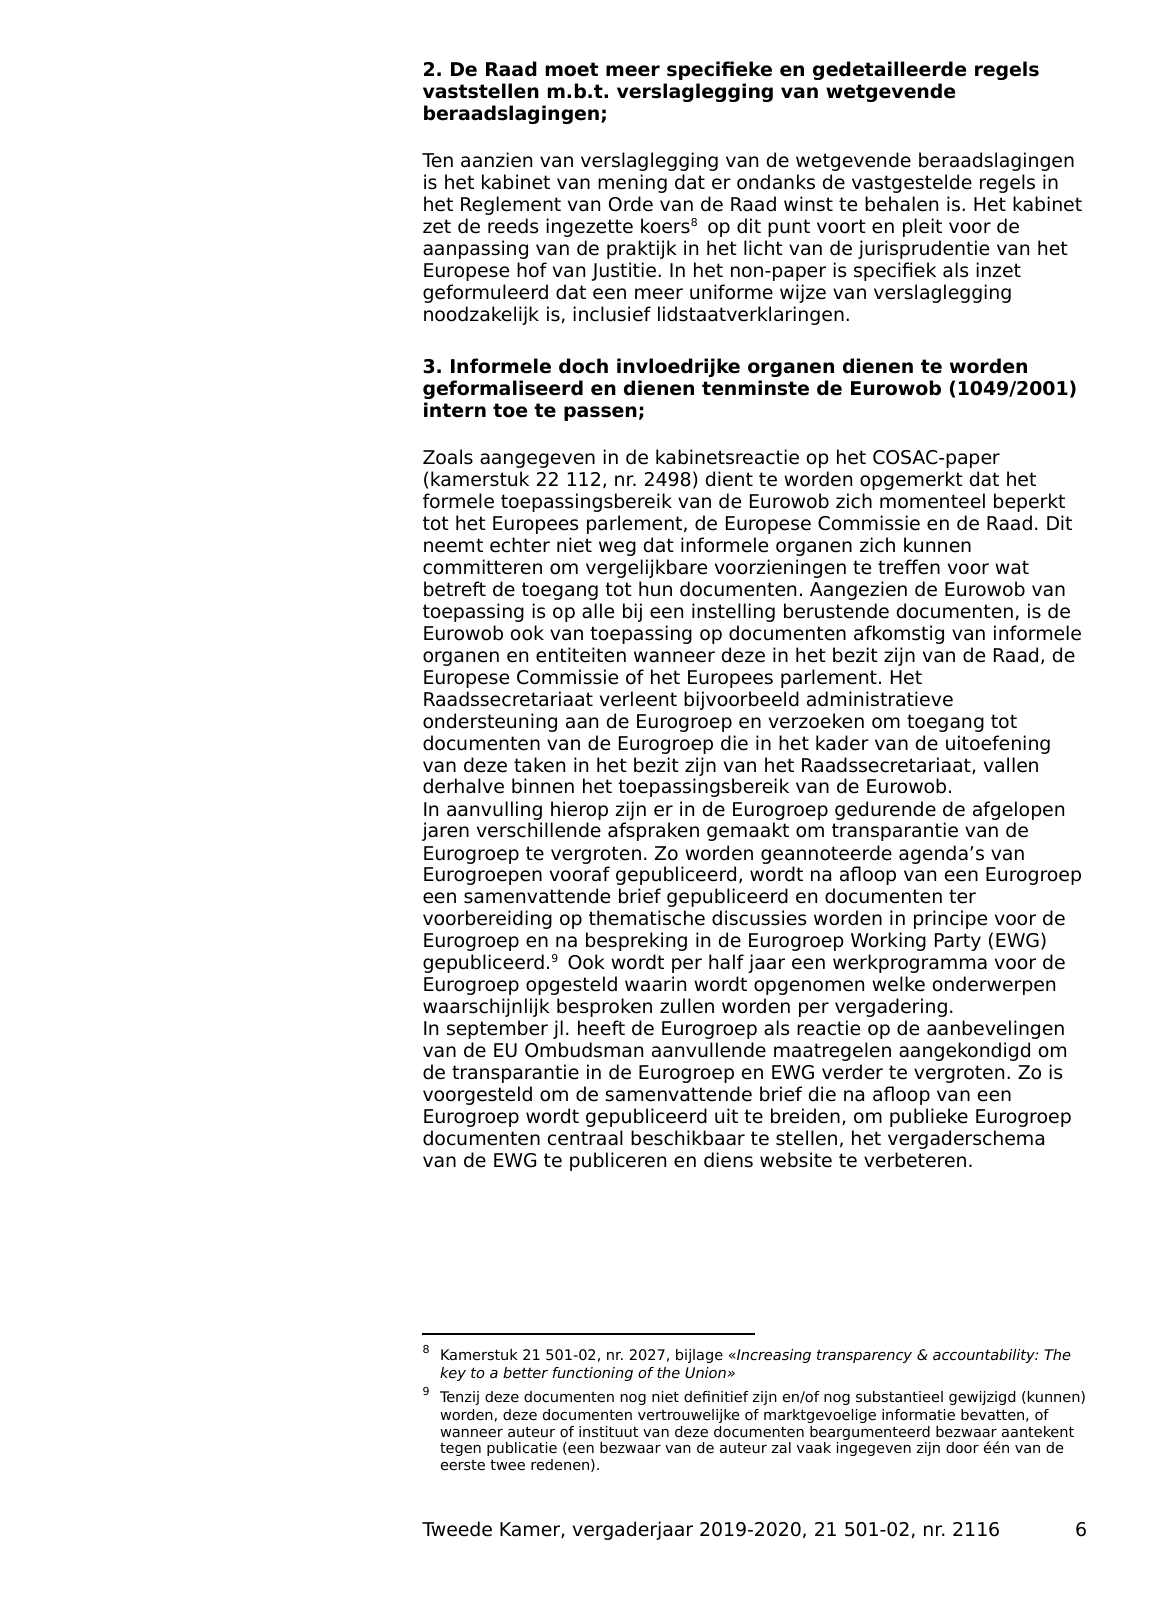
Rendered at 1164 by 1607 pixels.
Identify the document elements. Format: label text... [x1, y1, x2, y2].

text In aanvulling hierop zijn er in de Eurogroep gedurende de afgelopen jaren verschillende afspraken gemaakt om transparantie van de Eurogroep te vergroten. Zo worden geannoteerde agenda’s van Eurogroepen vooraf gepubliceerd, wordt na afloop van een Eurogroep een samenvattende brief gepubliceerd en documenten ter voorbereiding op thematische discussies worden in principe voor de Eurogroep en na bespreking in de Eurogroep Working Party (EWG) gepubliceerd. Ook wordt per half jaar een werkprogramma voor de Eurogroep opgesteld waarin wordt opgenomen welke onderwerpen waarschijnlijk besproken zullen worden per vergadering. [422, 798, 1087, 1018]
text Kamerstuk 21 501-02, nr. 2027, bijlage «Increasing transparency & accountability: The key to a better functioning of the Union» [422, 1343, 1087, 1382]
text In september jl. heeft de Eurogroep als reactie op de aanbevelingen van de EU Ombudsman aanvullende maatregelen aangekondigd om de transparantie in de Eurogroep en EWG verder te vergroten. Zo is voorgesteld om de samenvattende brief die na afloop van een Eurogroep wordt gepubliceerd uit te breiden, om publieke Eurogroep documenten centraal beschikbaar te stellen, het vergaderschema van de EWG te publiceren en diens website te verbeteren. [422, 1018, 1087, 1172]
subtitle 3. Informele doch invloedrijke organen dienen te worden geformaliseerd en dienen tenminste de Eurowob (1049/2001) intern toe te passen; [422, 356, 1087, 422]
text Zoals aangegeven in de kabinetsreactie op het COSAC-paper (kamerstuk 22 112, nr. 2498) dient te worden opgemerkt dat het formele toepassingsbereik van de Eurowob zich momenteel beperkt tot het Europees parlement, de Europese Commissie en de Raad. Dit neemt echter niet weg dat informele organen zich kunnen committeren om vergelijkbare voorzieningen te treffen voor wat betreft de toegang tot hun documenten. Aangezien de Eurowob van toepassing is op alle bij een instelling berustende documenten, is de Eurowob ook van toepassing op documenten afkomstig van informele organen en entiteiten wanneer deze in het bezit zijn van de Raad, de Europese Commissie of het Europees parlement. Het Raadssecretariaat verleent bijvoorbeeld administratieve ondersteuning aan de Eurogroep en verzoeken om toegang tot documenten van de Eurogroep die in het kader van de uitoefening van deze taken in het bezit zijn van het Raadssecretariaat, vallen derhalve binnen het toepassingsbereik van de Eurowob. [422, 447, 1087, 798]
text Ten aanzien van verslaglegging van de wetgevende beraadslagingen is het kabinet van mening dat er ondanks de vastgestelde regels in het Reglement van Orde van de Raad winst te behalen is. Het kabinet zet de reeds ingezette koers op dit punt voort en pleit voor de aanpassing van de praktijk in het licht van de jurisprudentie van het Europese hof van Justitie. In het non-paper is specifiek als inzet geformuleerd dat een meer uniforme wijze van verslaglegging noodzakelijk is, inclusief lidstaatverklaringen. [422, 150, 1087, 326]
subtitle 2. De Raad moet meer specifieke en gedetailleerde regels vaststellen m.b.t. verslaglegging van wetgevende beraadslagingen; [422, 59, 1087, 125]
text Tenzij deze documenten nog niet definitief zijn en/of nog substantieel gewijzigd (kunnen) worden, deze documenten vertrouwelijke of marktgevoelige informatie bevatten, of wanneer auteur of instituut van deze documenten beargumenteerd bezwaar aantekent tegen publicatie (een bezwaar van de auteur zal vaak ingegeven zijn door één van de eerste twee redenen). [422, 1385, 1087, 1474]
